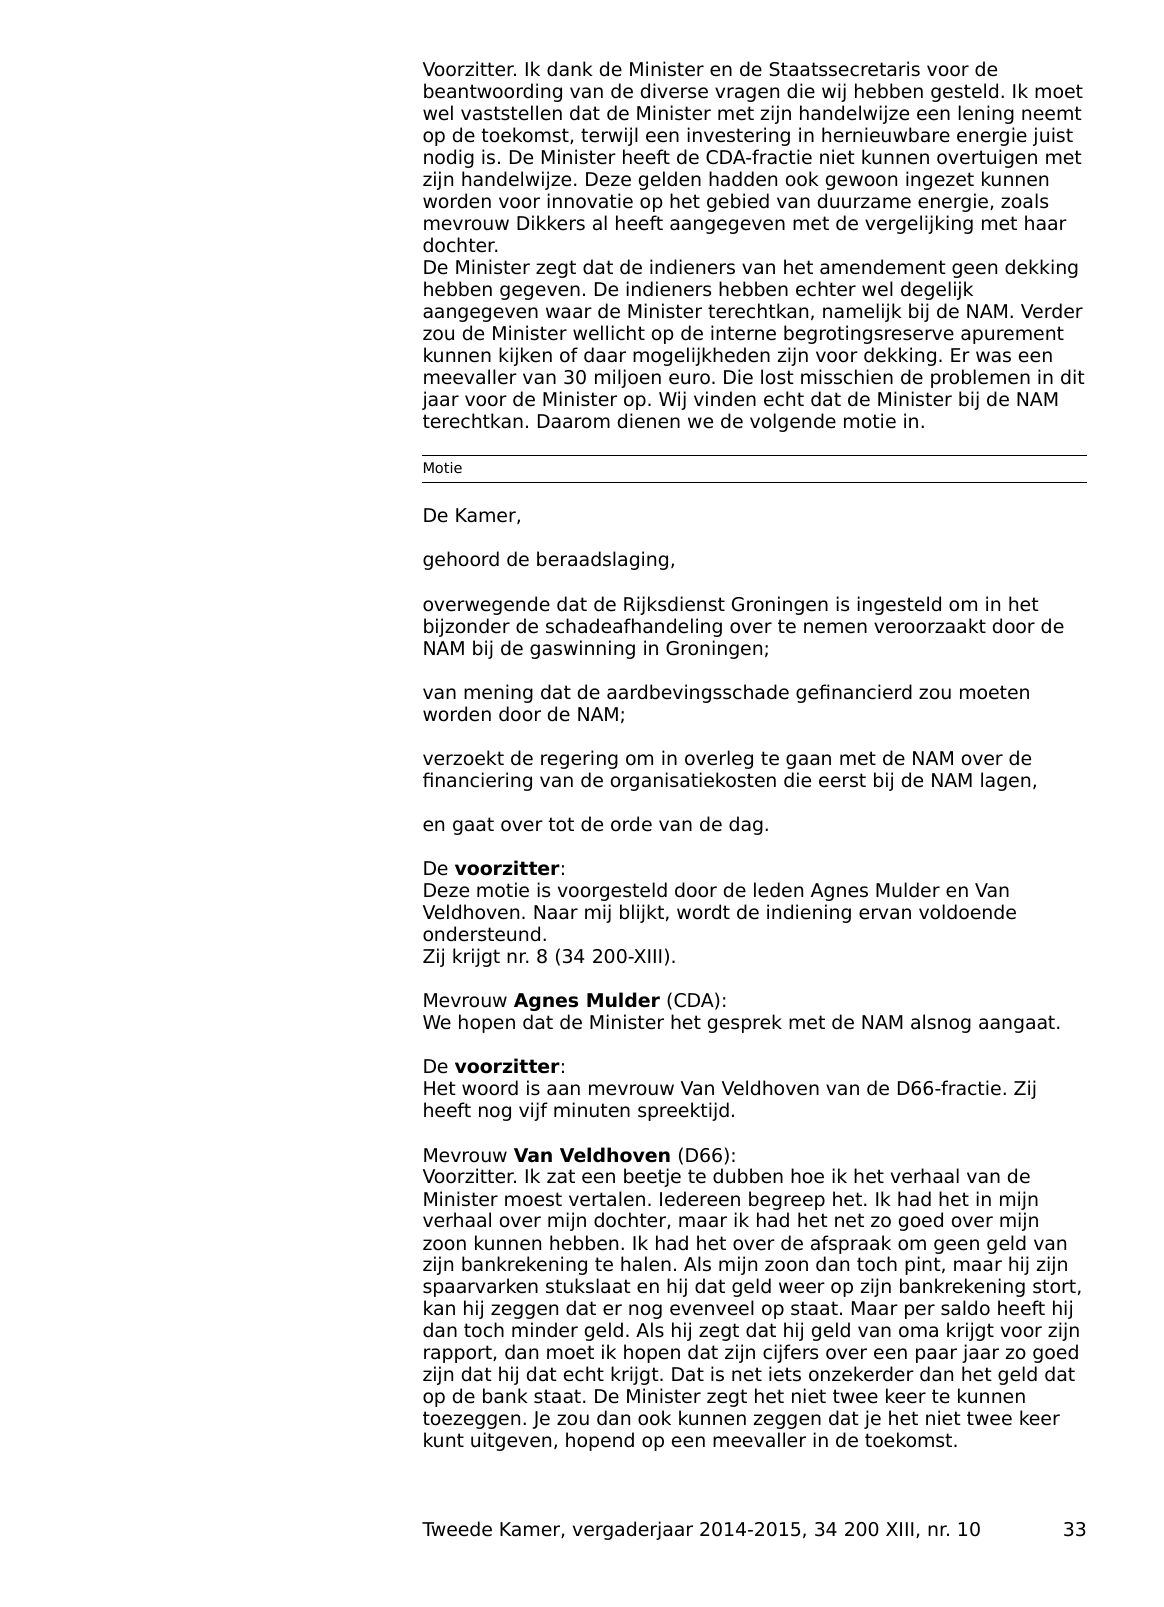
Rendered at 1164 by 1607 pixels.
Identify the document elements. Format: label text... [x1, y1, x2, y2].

text Mevrouw Van Veldhoven (D66): [422, 1144, 1087, 1166]
text We hopen dat de Minister het gesprek met de NAM alsnog aangaat. [422, 1012, 1087, 1034]
text en gaat over tot de orde van de dag. [422, 814, 1087, 836]
text De Minister zegt dat de indieners van het amendement geen dekking hebben gegeven. De indieners hebben echter wel degelijk aangegeven waar de Minister terechtkan, namelijk bij de NAM. Verder zou de Minister wellicht op de interne begrotingsreserve apurement kunnen kijken of daar mogelijkheden zijn voor dekking. Er was een meevaller van 30 miljoen euro. Die lost misschien de problemen in dit jaar voor de Minister op. Wij vinden echt dat de Minister bij de NAM terechtkan. Daarom dienen we de volgende motie in. [422, 257, 1087, 433]
text Deze motie is voorgesteld door de leden Agnes Mulder en Van Veldhoven. Naar mij blijkt, wordt de indiening ervan voldoende ondersteund. [422, 880, 1087, 946]
text Voorzitter. Ik dank de Minister en de Staatssecretaris voor de beantwoording van de diverse vragen die wij hebben gesteld. Ik moet wel vaststellen dat de Minister met zijn handelwijze een lening neemt op de toekomst, terwijl een investering in hernieuwbare energie juist nodig is. De Minister heeft de CDA-fractie niet kunnen overtuigen met zijn handelwijze. Deze gelden hadden ook gewoon ingezet kunnen worden voor innovatie op het gebied van duurzame energie, zoals mevrouw Dikkers al heeft aangegeven met de vergelijking met haar dochter. [422, 59, 1087, 257]
text verzoekt de regering om in overleg te gaan met de NAM over de financiering van de organisatiekosten die eerst bij de NAM lagen, [422, 748, 1087, 792]
text Zij krijgt nr. 8 (34 200-XIII). [422, 946, 1087, 968]
text overwegende dat de Rijksdienst Groningen is ingesteld om in het bijzonder de schadeafhandeling over te nemen veroorzaakt door de NAM bij de gaswinning in Groningen; [422, 593, 1087, 659]
table_header Motie [422, 456, 1087, 482]
text De voorzitter: [422, 858, 1087, 880]
text Voorzitter. Ik zat een beetje te dubben hoe ik het verhaal van de Minister moest vertalen. Iedereen begreep het. Ik had het in mijn verhaal over mijn dochter, maar ik had het net zo goed over mijn zoon kunnen hebben. Ik had het over de afspraak om geen geld van zijn bankrekening te halen. Als mijn zoon dan toch pint, maar hij zijn spaarvarken stukslaat en hij dat geld weer op zijn bankrekening stort, kan hij zeggen dat er nog evenveel op staat. Maar per saldo heeft hij dan toch minder geld. Als hij zegt dat hij geld van oma krijgt voor zijn rapport, dan moet ik hopen dat zijn cijfers over een paar jaar zo goed zijn dat hij dat echt krijgt. Dat is net iets onzekerder dan het geld dat op de bank staat. De Minister zegt het niet twee keer te kunnen toezeggen. Je zou dan ook kunnen zeggen dat je het niet twee keer kunt uitgeven, hopend op een meevaller in de toekomst. [422, 1166, 1087, 1452]
text van mening dat de aardbevingsschade gefinancierd zou moeten worden door de NAM; [422, 682, 1087, 726]
text De voorzitter: [422, 1056, 1087, 1078]
text De Kamer, [422, 505, 1087, 527]
text gehoord de beraadslaging, [422, 549, 1087, 571]
text Mevrouw Agnes Mulder (CDA): [422, 990, 1087, 1012]
text Het woord is aan mevrouw Van Veldhoven van de D66-fractie. Zij heeft nog vijf minuten spreektijd. [422, 1078, 1087, 1122]
